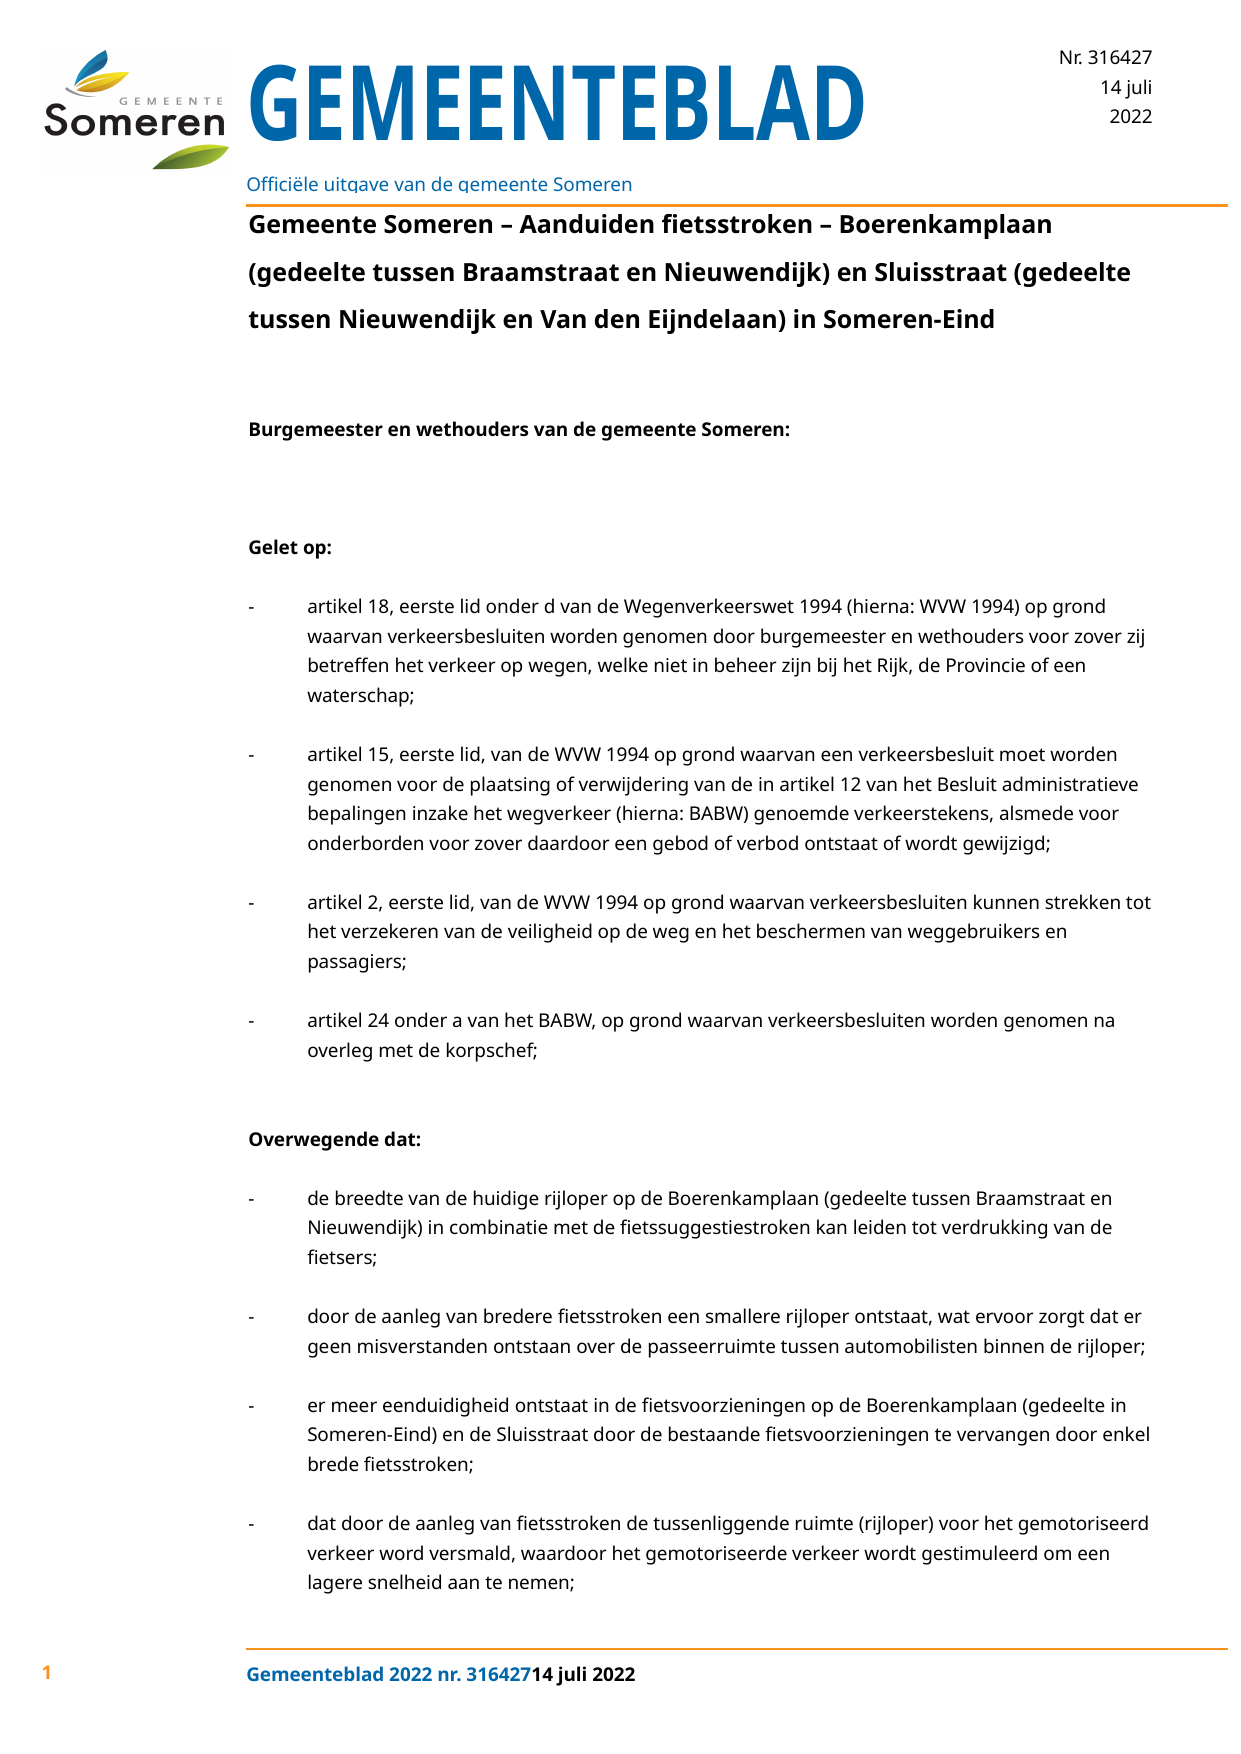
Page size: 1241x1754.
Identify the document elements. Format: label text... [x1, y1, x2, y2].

text Gemeente Someren – Aanduiden fietsstroken – Boerenkamplaan (gedeelte tussen Braamstraat en Nieuwendijk) en Sluisstraat (gedeelte tussen Nieuwendijk en Van den Eijndelaan) in Someren-Eind [248, 207, 1152, 336]
list artikel 24 onder a van het BABW, op grond waarvan verkeersbesluiten worden genomen na overleg met de korpschef; [248, 1007, 1152, 1063]
list artikel 2, eerste lid, van de WVW 1994 op grond waarvan verkeersbesluiten kunnen strekken tot het verzekeren van de veiligheid op de weg en het beschermen van weggebruikers en passagiers; [248, 889, 1152, 974]
text Burgemeester en wethouders van de gemeente Someren: [248, 416, 1152, 442]
picture [41, 47, 231, 172]
list genomen voor de plaatsing of verwijdering van de in artikel 12 van het Besluit administratieve [248, 771, 1152, 797]
list onderborden voor zover daardoor een gebod of verbod ontstaat of wordt gewijzigd; [248, 830, 1152, 856]
list dat door de aanleg van fietsstroken de tussenliggende ruimte (rijloper) voor het gemotoriseerd verkeer word versmald, waardoor het gemotoriseerde verkeer wordt gestimuleerd om een lagere snelheid aan te nemen; [248, 1510, 1152, 1595]
list de breedte van de huidige rijloper op de Boerenkamplaan (gedeelte tussen Braamstraat en Nieuwendijk) in combinatie met de fietssuggestiestroken kan leiden tot verdrukking van de fietsers; [248, 1185, 1152, 1270]
list Someren-Eind) en de Sluisstraat door de bestaande fietsvoorzieningen te vervangen door enkel brede fietsstroken; [248, 1422, 1152, 1477]
list artikel 18, eerste lid onder d van de Wegenverkeerswet 1994 (hierna: WVW 1994) op grond waarvan verkeersbesluiten worden genomen door burgemeester en wethouders voor zover zij betreffen het verkeer op wegen, welke niet in beheer zijn bij het Rijk, de Provincie of een waterschap; [248, 593, 1152, 708]
list door de aanleg van bredere fietsstroken een smallere rijloper ontstaat, wat ervoor zorgt dat er geen misverstanden ontstaan over de passeerruimte tussen automobilisten binnen de rijloper; [248, 1303, 1152, 1359]
text Gelet op: [248, 534, 1152, 560]
list artikel 15, eerste lid, van de WVW 1994 op grond waarvan een verkeersbesluit moet worden [248, 741, 1152, 767]
list er meer eenduidigheid ontstaat in de fietsvoorzieningen op de Boerenkamplaan (gedeelte in [248, 1392, 1152, 1418]
list bepalingen inzake het wegverkeer (hierna: BABW) genoemde verkeerstekens, alsmede voor [248, 800, 1152, 826]
text Overwegende dat: [248, 1126, 1152, 1152]
